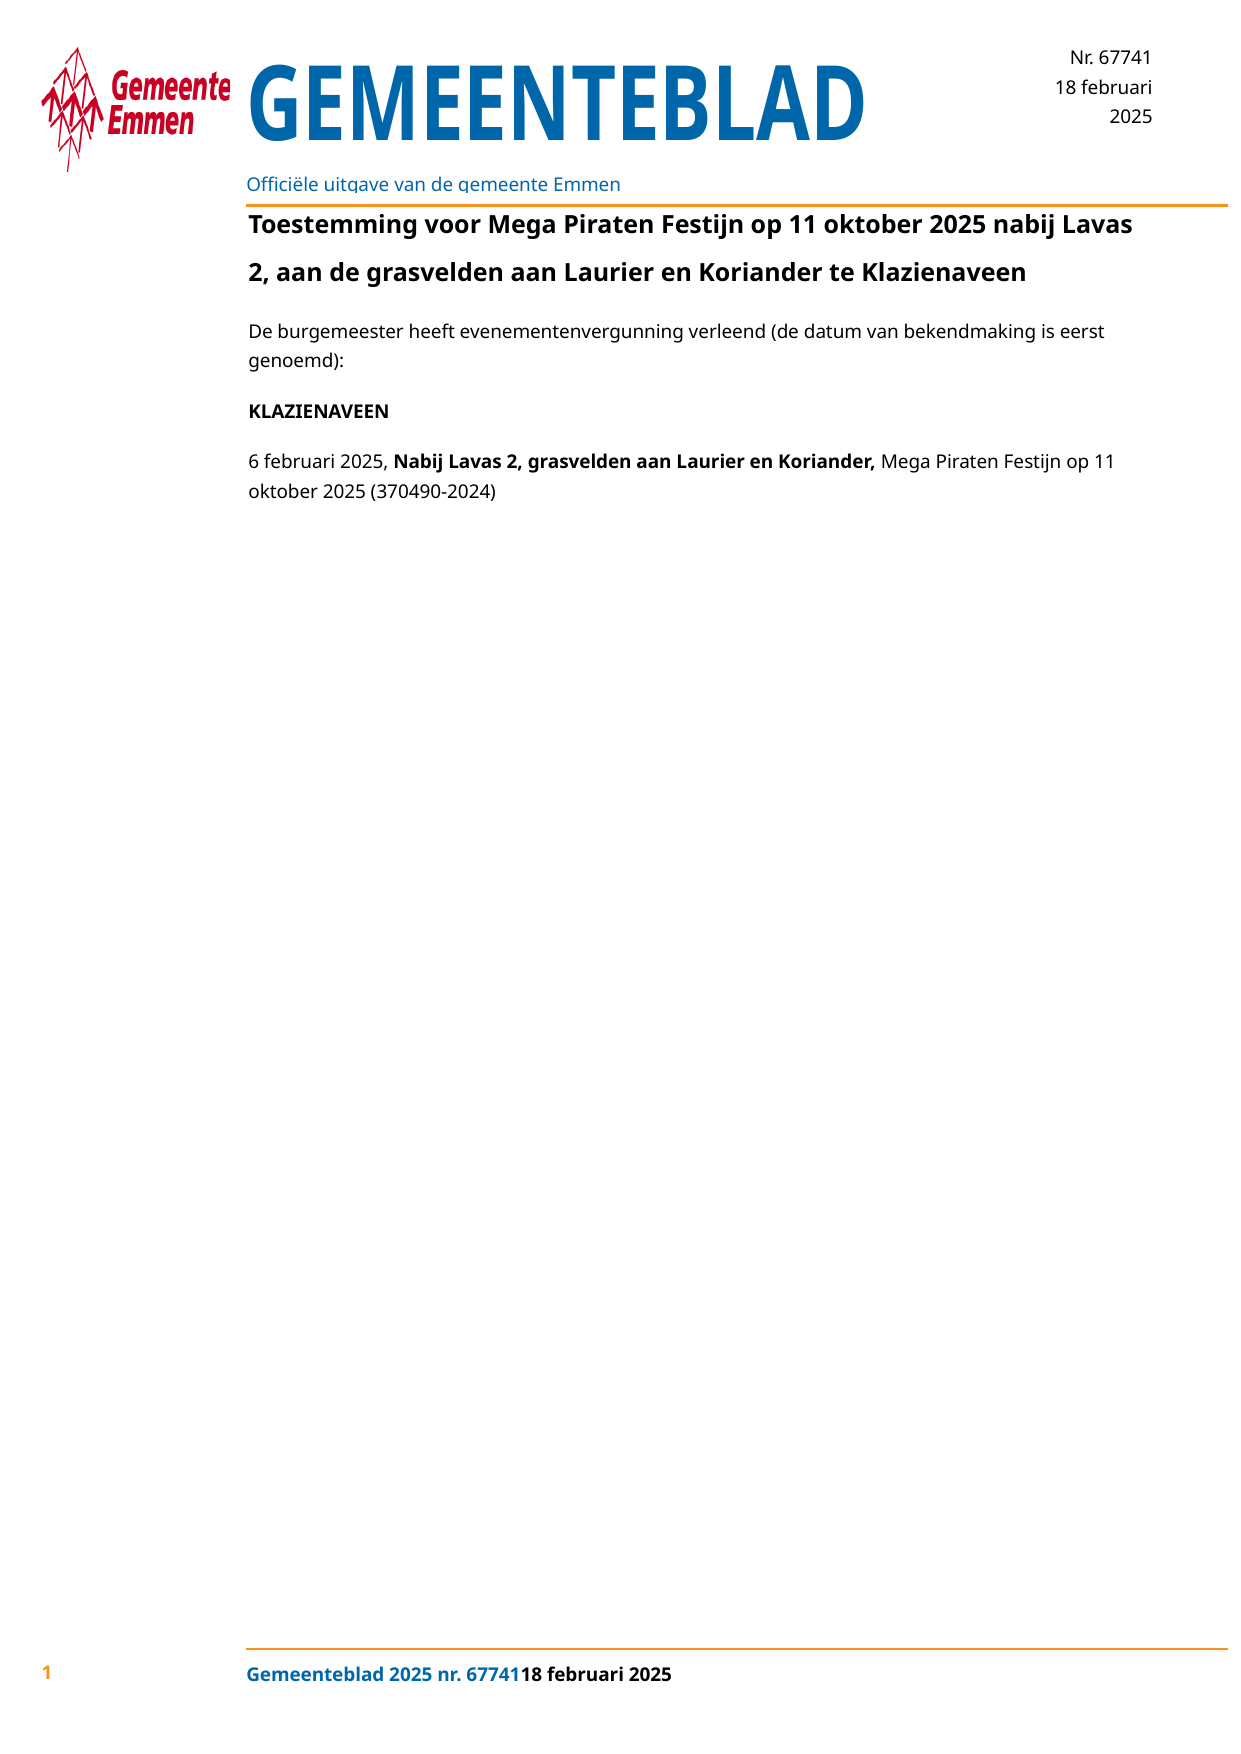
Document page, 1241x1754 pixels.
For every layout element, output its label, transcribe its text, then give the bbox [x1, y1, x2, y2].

text 6 februari 2025, Nabij Lavas 2, grasvelden aan Laurier en Koriander, Mega Piraten Festijn op 11 oktober 2025 (370490-2024) [248, 448, 1152, 504]
text KLAZIENAVEEN [248, 398, 1152, 424]
text Toestemming voor Mega Piraten Festijn op 11 oktober 2025 nabij Lavas 2, aan de grasvelden aan Laurier en Koriander te Klazienaveen [248, 207, 1152, 288]
picture [41, 47, 231, 172]
text De burgemeester heeft evenementenvergunning verleend (de datum van bekendmaking is eerst genoemd): [248, 318, 1152, 373]
